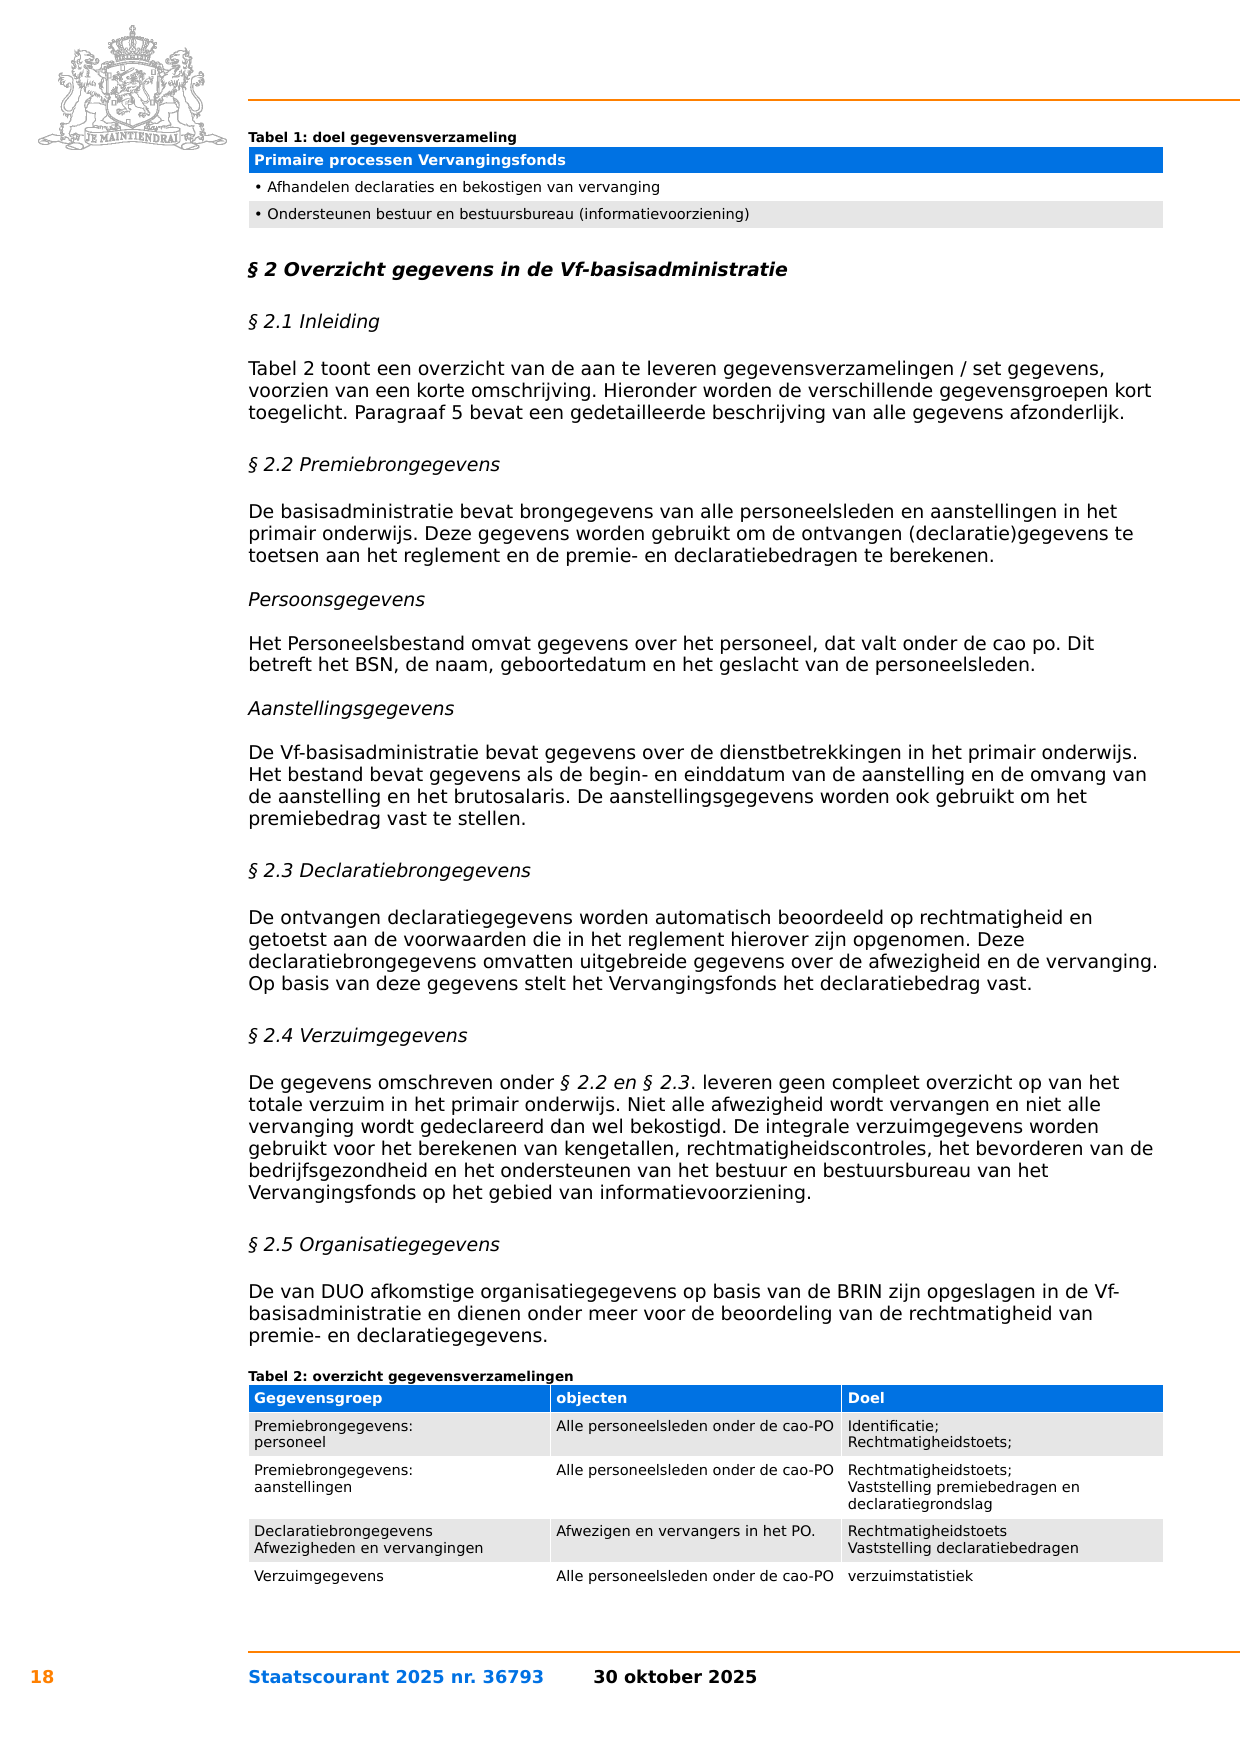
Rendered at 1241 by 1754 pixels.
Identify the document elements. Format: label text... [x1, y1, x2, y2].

table_header Tabel 2: overzicht gegevensverzamelingen [248, 1369, 1163, 1384]
subtitle § 2 Overzicht gegevens in de Vf-basisadministratie [248, 259, 1163, 281]
subtitle § 2.2 Premiebrongegevens [248, 454, 1163, 476]
subtitle § 2.3 Declaratiebrongegevens [248, 860, 1163, 882]
subtitle § 2.4 Verzuimgegevens [248, 1025, 1163, 1047]
table_cell objecten [551, 1385, 841, 1412]
text De ontvangen declaratiegegevens worden automatisch beoordeeld op rechtmatigheid en getoetst aan de voorwaarden die in het reglement hierover zijn opgenomen. Deze declaratiebrongegevens omvatten uitgebreide gegevens over de afwezigheid en de vervanging. Op basis van deze gegevens stelt het Vervangingsfonds het declaratiebedrag vast. [248, 907, 1163, 995]
table_cell Rechtmatigheidstoets; Vaststelling premiebedragen en declaratiegrondslag [842, 1457, 1163, 1517]
table_cell verzuimstatistiek [842, 1563, 1163, 1589]
subtitle § 2.1 Inleiding [248, 311, 1163, 333]
table_header Tabel 1: doel gegevensverzameling [248, 130, 1163, 146]
table_cell Doel [842, 1385, 1163, 1412]
text De gegevens omschreven onder § 2.2 en § 2.3. leveren geen compleet overzicht op van het totale verzuim in het primair onderwijs. Niet alle afwezigheid wordt vervangen en niet alle vervanging wordt gedeclareerd dan wel bekostigd. De integrale verzuimgegevens worden gebruikt voor het berekenen van kengetallen, rechtmatigheidscontroles, het bevorderen van de bedrijfsgezondheid en het ondersteunen van het bestuur en bestuursbureau van het Vervangingsfonds op het gebied van informatievoorziening. [248, 1072, 1163, 1204]
table_cell Alle personeelsleden onder de cao-PO [551, 1457, 841, 1517]
table_cell • Afhandelen declaraties en bekostigen van vervanging [249, 174, 1163, 200]
table_cell Alle personeelsleden onder de cao-PO [551, 1563, 841, 1589]
table_cell Rechtmatigheidstoets Vaststelling declaratiebedragen [842, 1519, 1163, 1562]
subtitle Persoonsgegevens [248, 588, 1163, 611]
table_cell Identificatie; Rechtmatigheidstoets; [842, 1413, 1163, 1456]
table_cell Alle personeelsleden onder de cao-PO [551, 1413, 841, 1456]
text Tabel 2 toont een overzicht van de aan te leveren gegevensverzamelingen / set gegevens, voorzien van een korte omschrijving. Hieronder worden de verschillende gegevensgroepen kort toegelicht. Paragraaf 5 bevat een gedetailleerde beschrijving van alle gegevens afzonderlijk. [248, 358, 1163, 424]
table_cell Premiebrongegevens: aanstellingen [249, 1457, 550, 1517]
text De van DUO afkomstige organisatiegegevens op basis van de BRIN zijn opgeslagen in de Vf-basisadministratie en dienen onder meer voor de beoordeling van de rechtmatigheid van premie- en declaratiegegevens. [248, 1281, 1163, 1347]
table_cell • Ondersteunen bestuur en bestuursbureau (informatievoorziening) [249, 201, 1163, 228]
table_cell Afwezigen en vervangers in het PO. [551, 1519, 841, 1562]
subtitle Aanstellingsgegevens [248, 698, 1163, 720]
table_cell Gegevensgroep [249, 1385, 550, 1412]
table_cell Verzuimgegevens [249, 1563, 550, 1589]
table_cell Declaratiebrongegevens Afwezigheden en vervangingen [249, 1519, 550, 1562]
table_cell Primaire processen Vervangingsfonds [249, 147, 1163, 173]
table_cell Premiebrongegevens: personeel [249, 1413, 550, 1456]
text De basisadministratie bevat brongegevens van alle personeelsleden en aanstellingen in het primair onderwijs. Deze gegevens worden gebruikt om de ontvangen (declaratie)gegevens te toetsen aan het reglement en de premie- en declaratiebedragen te berekenen. [248, 501, 1163, 567]
text Het Personeelsbestand omvat gegevens over het personeel, dat valt onder de cao po. Dit betreft het BSN, de naam, geboortedatum en het geslacht van de personeelsleden. [248, 632, 1163, 676]
picture [38, 25, 227, 150]
subtitle § 2.5 Organisatiegegevens [248, 1234, 1163, 1256]
text De Vf-basisadministratie bevat gegevens over de dienstbetrekkingen in het primair onderwijs. Het bestand bevat gegevens als de begin- en einddatum van de aanstelling en de omvang van de aanstelling en het brutosalaris. De aanstellingsgegevens worden ook gebruikt om het premiebedrag vast te stellen. [248, 742, 1163, 830]
